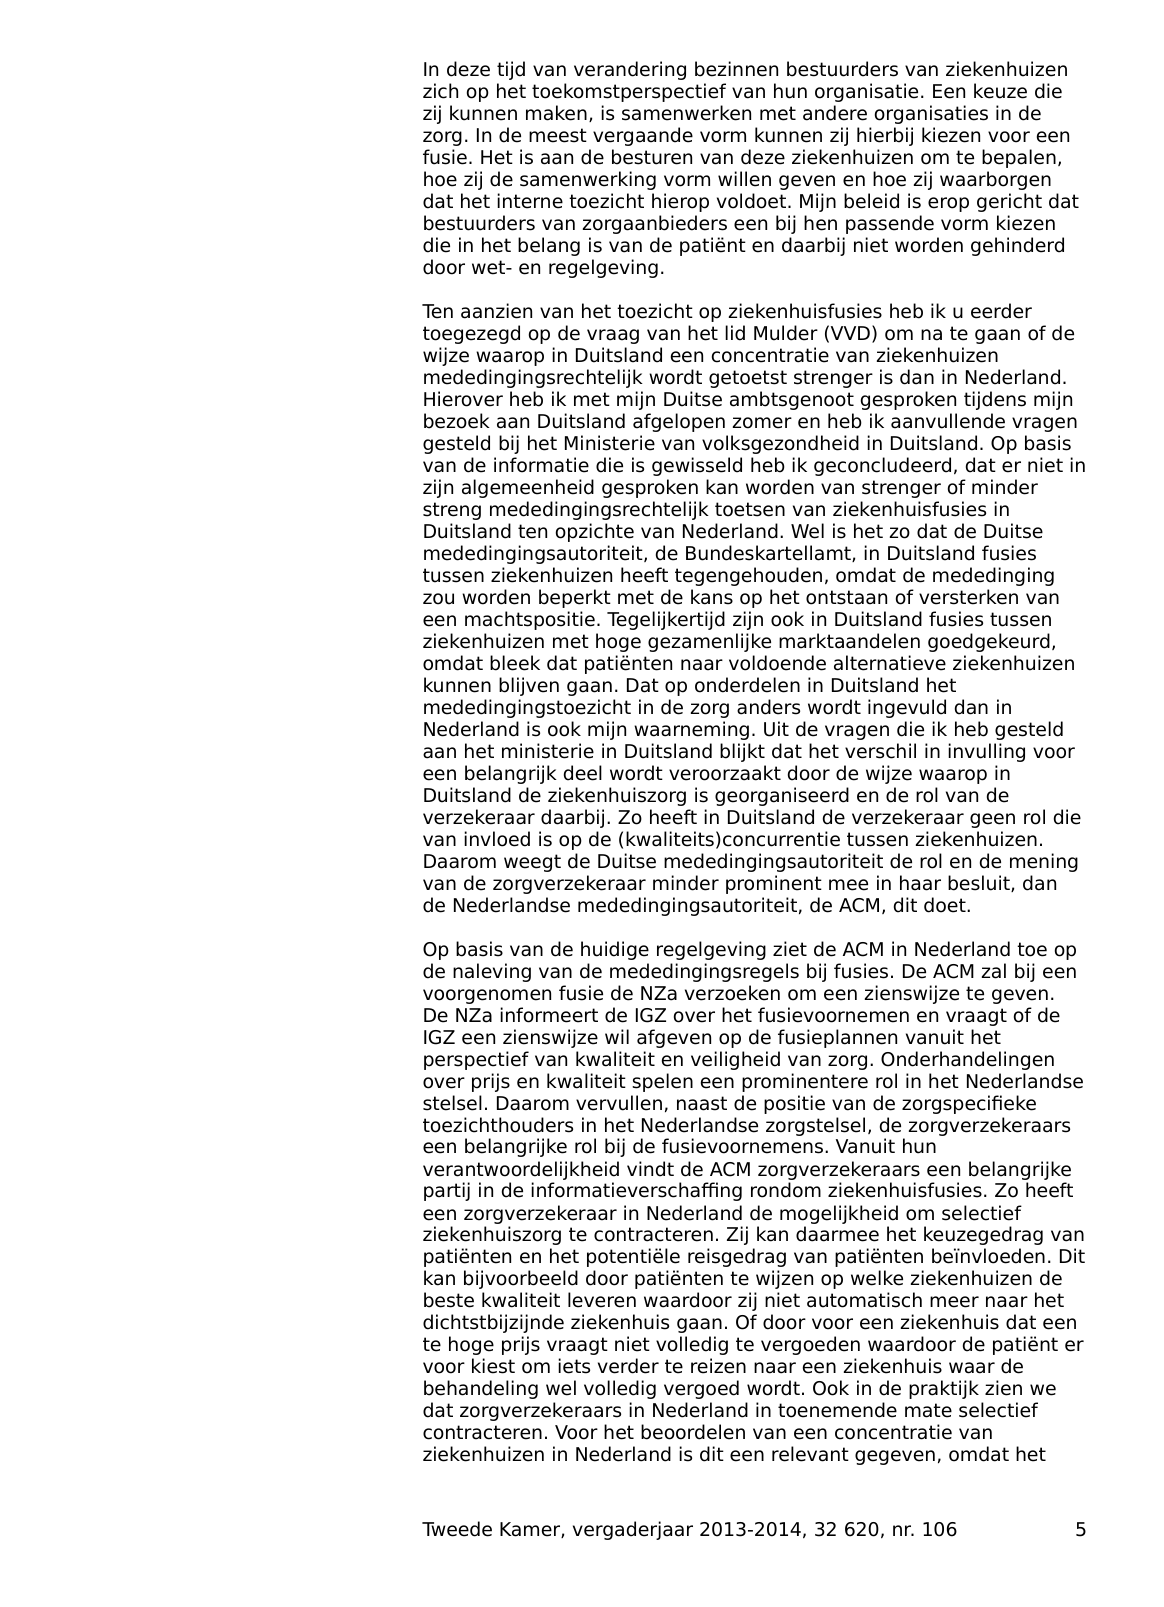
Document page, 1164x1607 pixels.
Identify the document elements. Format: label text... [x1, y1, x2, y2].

text Op basis van de huidige regelgeving ziet de ACM in Nederland toe op de naleving van de mededingingsregels bij fusies. De ACM zal bij een voorgenomen fusie de NZa verzoeken om een zienswijze te geven. De NZa informeert de IGZ over het fusievoornemen en vraagt of de IGZ een zienswijze wil afgeven op de fusieplannen vanuit het perspectief van kwaliteit en veiligheid van zorg. Onderhandelingen over prijs en kwaliteit spelen een prominentere rol in het Nederlandse stelsel. Daarom vervullen, naast de positie van de zorgspecifieke toezichthouders in het Nederlandse zorgstelsel, de zorgverzekeraars een belangrijke rol bij de fusievoornemens. Vanuit hun verantwoordelijkheid vindt de ACM zorgverzekeraars een belangrijke partij in de informatieverschaffing rondom ziekenhuisfusies. Zo heeft een zorgverzekeraar in Nederland de mogelijkheid om selectief ziekenhuiszorg te contracteren. Zij kan daarmee het keuzegedrag van patiënten en het potentiële reisgedrag van patiënten beïnvloeden. Dit kan bijvoorbeeld door patiënten te wijzen op welke ziekenhuizen de beste kwaliteit leveren waardoor zij niet automatisch meer naar het dichtstbijzijnde ziekenhuis gaan. Of door voor een ziekenhuis dat een te hoge prijs vraagt niet volledig te vergoeden waardoor de patiënt er voor kiest om iets verder te reizen naar een ziekenhuis waar de behandeling wel volledig vergoed wordt. Ook in de praktijk zien we dat zorgverzekeraars in Nederland in toenemende mate selectief contracteren. Voor het beoordelen van een concentratie van ziekenhuizen in Nederland is dit een relevant gegeven, omdat het [422, 939, 1087, 1466]
text In deze tijd van verandering bezinnen bestuurders van ziekenhuizen zich op het toekomstperspectief van hun organisatie. Een keuze die zij kunnen maken, is samenwerken met andere organisaties in de zorg. In de meest vergaande vorm kunnen zij hierbij kiezen voor een fusie. Het is aan de besturen van deze ziekenhuizen om te bepalen, hoe zij de samenwerking vorm willen geven en hoe zij waarborgen dat het interne toezicht hierop voldoet. Mijn beleid is erop gericht dat bestuurders van zorgaanbieders een bij hen passende vorm kiezen die in het belang is van de patiënt en daarbij niet worden gehinderd door wet- en regelgeving. [422, 59, 1087, 279]
text Ten aanzien van het toezicht op ziekenhuisfusies heb ik u eerder toegezegd op de vraag van het lid Mulder (VVD) om na te gaan of de wijze waarop in Duitsland een concentratie van ziekenhuizen mededingingsrechtelijk wordt getoetst strenger is dan in Nederland. Hierover heb ik met mijn Duitse ambtsgenoot gesproken tijdens mijn bezoek aan Duitsland afgelopen zomer en heb ik aanvullende vragen gesteld bij het Ministerie van volksgezondheid in Duitsland. Op basis van de informatie die is gewisseld heb ik geconcludeerd, dat er niet in zijn algemeenheid gesproken kan worden van strenger of minder streng mededingingsrechtelijk toetsen van ziekenhuisfusies in Duitsland ten opzichte van Nederland. Wel is het zo dat de Duitse mededingingsautoriteit, de Bundeskartellamt, in Duitsland fusies tussen ziekenhuizen heeft tegengehouden, omdat de mededinging zou worden beperkt met de kans op het ontstaan of versterken van een machtspositie. Tegelijkertijd zijn ook in Duitsland fusies tussen ziekenhuizen met hoge gezamenlijke marktaandelen goedgekeurd, omdat bleek dat patiënten naar voldoende alternatieve ziekenhuizen kunnen blijven gaan. Dat op onderdelen in Duitsland het mededingingstoezicht in de zorg anders wordt ingevuld dan in Nederland is ook mijn waarneming. Uit de vragen die ik heb gesteld aan het ministerie in Duitsland blijkt dat het verschil in invulling voor een belangrijk deel wordt veroorzaakt door de wijze waarop in Duitsland de ziekenhuiszorg is georganiseerd en de rol van de verzekeraar daarbij. Zo heeft in Duitsland de verzekeraar geen rol die van invloed is op de (kwaliteits)concurrentie tussen ziekenhuizen. Daarom weegt de Duitse mededingingsautoriteit de rol en de mening van de zorgverzekeraar minder prominent mee in haar besluit, dan de Nederlandse mededingingsautoriteit, de ACM, dit doet. [422, 301, 1087, 916]
